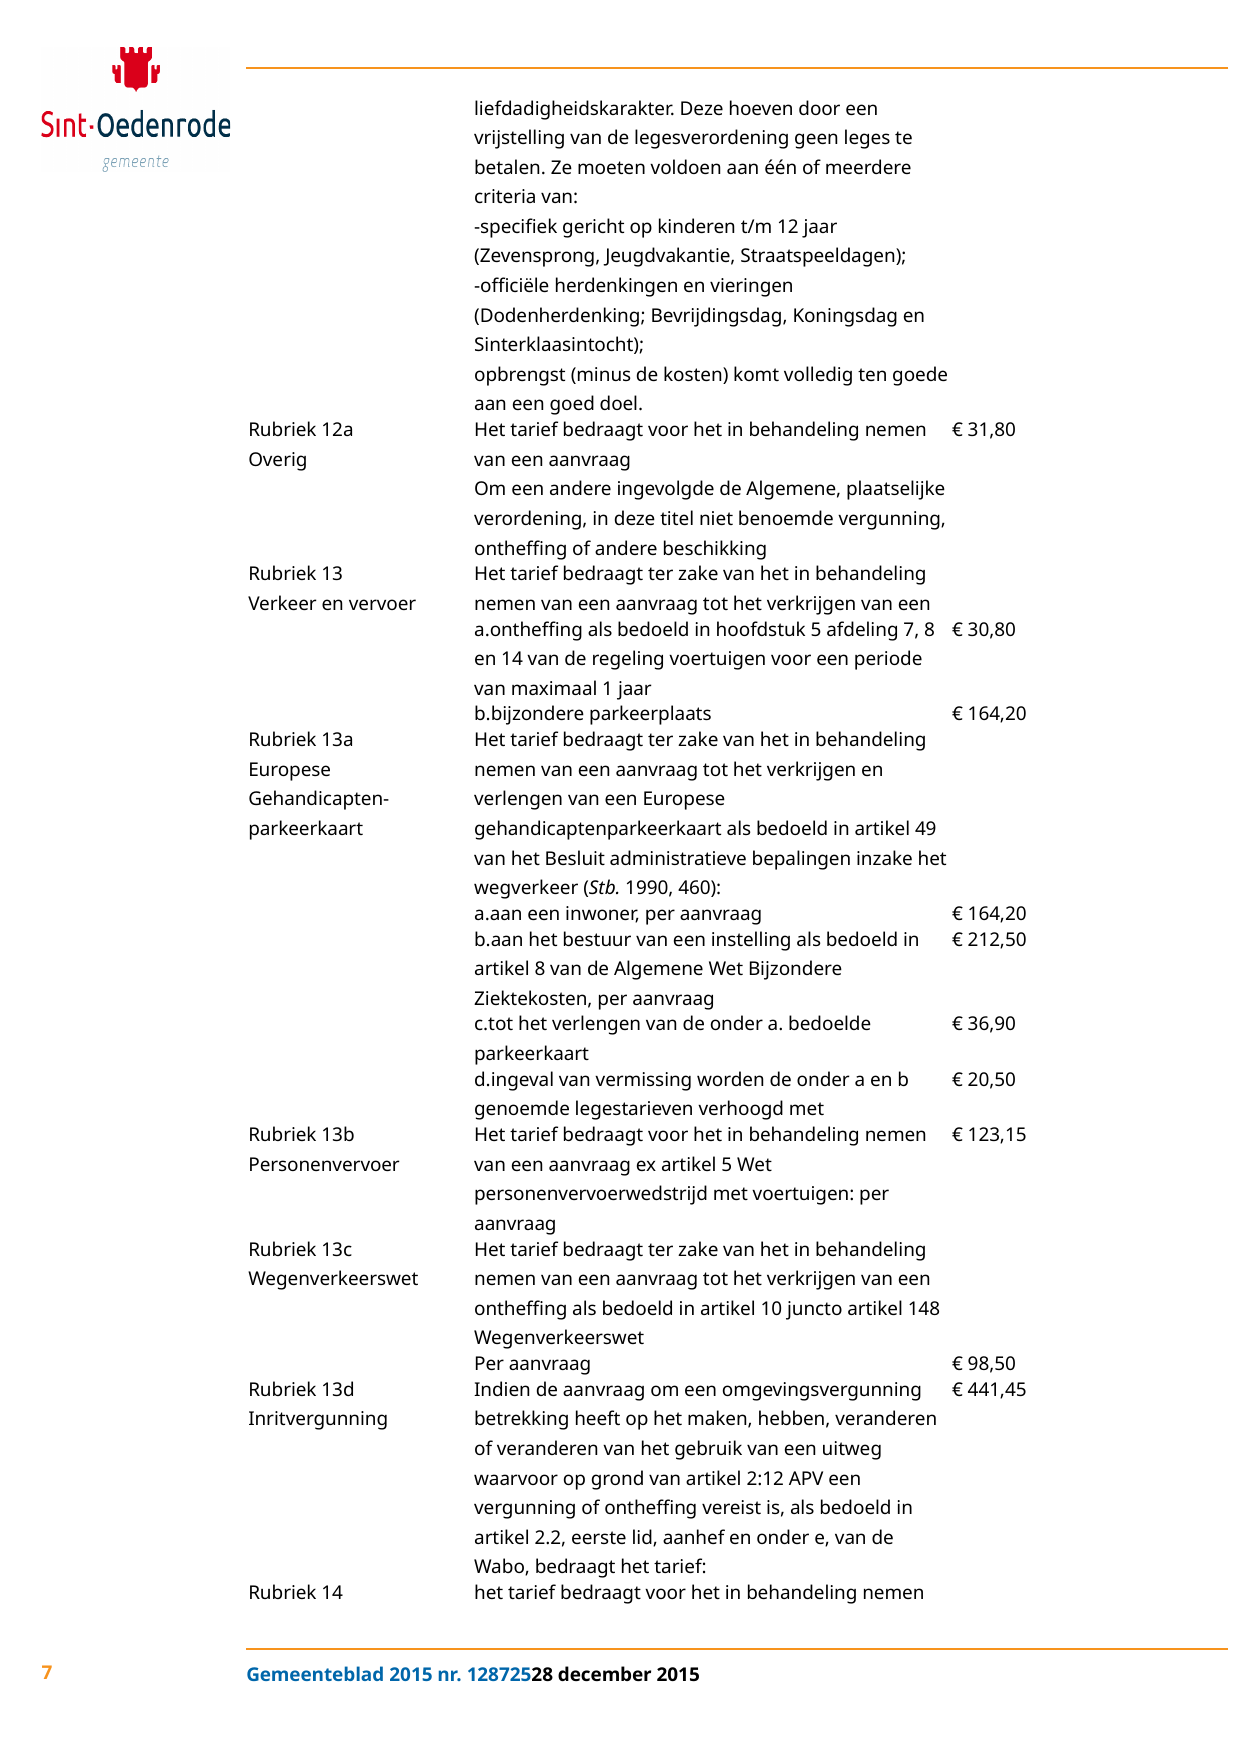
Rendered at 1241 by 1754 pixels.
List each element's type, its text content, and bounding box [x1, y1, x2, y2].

table_cell [248, 926, 474, 1011]
table_cell Per aanvraag [474, 1350, 952, 1376]
table_cell Rubriek 13a Europese Gehandicapten-parkeerkaart [248, 726, 474, 900]
table_cell Rubriek 13 Verkeer en vervoer [248, 560, 474, 616]
table_cell [248, 1350, 474, 1376]
table_cell [952, 726, 1152, 900]
table_cell € 164,20 [952, 900, 1152, 926]
table_cell c.tot het verlengen van de onder a. bedoelde parkeerkaart [474, 1011, 952, 1066]
table_cell [248, 616, 474, 701]
table_cell [248, 701, 474, 726]
table_cell € 30,80 [952, 616, 1152, 701]
table_cell [952, 560, 1152, 616]
table_cell Het tarief bedraagt ter zake van het in behandeling nemen van een aanvraag tot het verkrijgen van een ontheffing als bedoeld in artikel 10 juncto artikel 148 Wegenverkeerswet [474, 1236, 952, 1350]
table_cell Rubriek 14 [248, 1579, 474, 1605]
table_cell € 31,80 [952, 416, 1152, 560]
table_cell a.aan een inwoner, per aanvraag [474, 900, 952, 926]
table_cell € 123,15 [952, 1121, 1152, 1236]
table_cell € 164,20 [952, 701, 1152, 726]
table_cell Het tarief bedraagt voor het in behandeling nemen van een aanvraag Om een andere ingevolgde de Algemene, plaatselijke verordening, in deze titel niet benoemde vergunning, ontheffing of andere beschikking [474, 416, 952, 560]
table_cell [952, 95, 1152, 416]
table_cell Rubriek 12a Overig [248, 416, 474, 560]
table_cell Rubriek 13d Inritvergunning [248, 1376, 474, 1579]
table_cell [248, 1066, 474, 1121]
picture [41, 47, 231, 172]
table_cell € 212,50 [952, 926, 1152, 1011]
table_cell € 98,50 [952, 1350, 1152, 1376]
table_cell Het tarief bedraagt ter zake van het in behandeling nemen van een aanvraag tot het verkrijgen en verlengen van een Europese gehandicaptenparkeerkaart als bedoeld in artikel 49 van het Besluit administratieve bepalingen inzake het wegverkeer (Stb. 1990, 460): [474, 726, 952, 900]
table_cell [952, 1579, 1152, 1605]
table_cell Indien de aanvraag om een omgevingsvergunning betrekking heeft op het maken, hebben, veranderen of veranderen van het gebruik van een uitweg waarvoor op grond van artikel 2:12 APV een vergunning of ontheffing vereist is, als bedoeld in artikel 2.2, eerste lid, aanhef en onder e, van de Wabo, bedraagt het tarief: [474, 1376, 952, 1579]
table_cell [952, 1236, 1152, 1350]
table_cell a.ontheffing als bedoeld in hoofdstuk 5 afdeling 7, 8 en 14 van de regeling voertuigen voor een periode van maximaal 1 jaar [474, 616, 952, 701]
table_cell b.bijzondere parkeerplaats [474, 701, 952, 726]
table_cell b.aan het bestuur van een instelling als bedoeld in artikel 8 van de Algemene Wet Bijzondere Ziektekosten, per aanvraag [474, 926, 952, 1011]
table_cell € 20,50 [952, 1066, 1152, 1121]
table_cell Rubriek 13c Wegenverkeerswet [248, 1236, 474, 1350]
table_cell Het tarief bedraagt voor het in behandeling nemen van een aanvraag ex artikel 5 Wet personenvervoerwedstrijd met voertuigen: per aanvraag [474, 1121, 952, 1236]
table_cell d.ingeval van vermissing worden de onder a en b genoemde legestarieven verhoogd met [474, 1066, 952, 1121]
table_cell liefdadigheidskarakter. Deze hoeven door een vrijstelling van de legesverordening geen leges te betalen. Ze moeten voldoen aan één of meerdere criteria van: -specifiek gericht op kinderen t/m 12 jaar (Zevensprong, Jeugdvakantie, Straatspeeldagen); -officiële herdenkingen en vieringen (Dodenherdenking; Bevrijdingsdag, Koningsdag en Sinterklaasintocht); opbrengst (minus de kosten) komt volledig ten goede aan een goed doel. [474, 95, 952, 416]
table_cell Rubriek 13b Personenvervoer [248, 1121, 474, 1236]
table_cell Het tarief bedraagt ter zake van het in behandeling nemen van een aanvraag tot het verkrijgen van een [474, 560, 952, 616]
table_cell [248, 900, 474, 926]
table_cell het tarief bedraagt voor het in behandeling nemen [474, 1579, 952, 1605]
table_cell € 441,45 [952, 1376, 1152, 1579]
table_cell [248, 1011, 474, 1066]
table_cell € 36,90 [952, 1011, 1152, 1066]
table_cell [248, 95, 474, 416]
